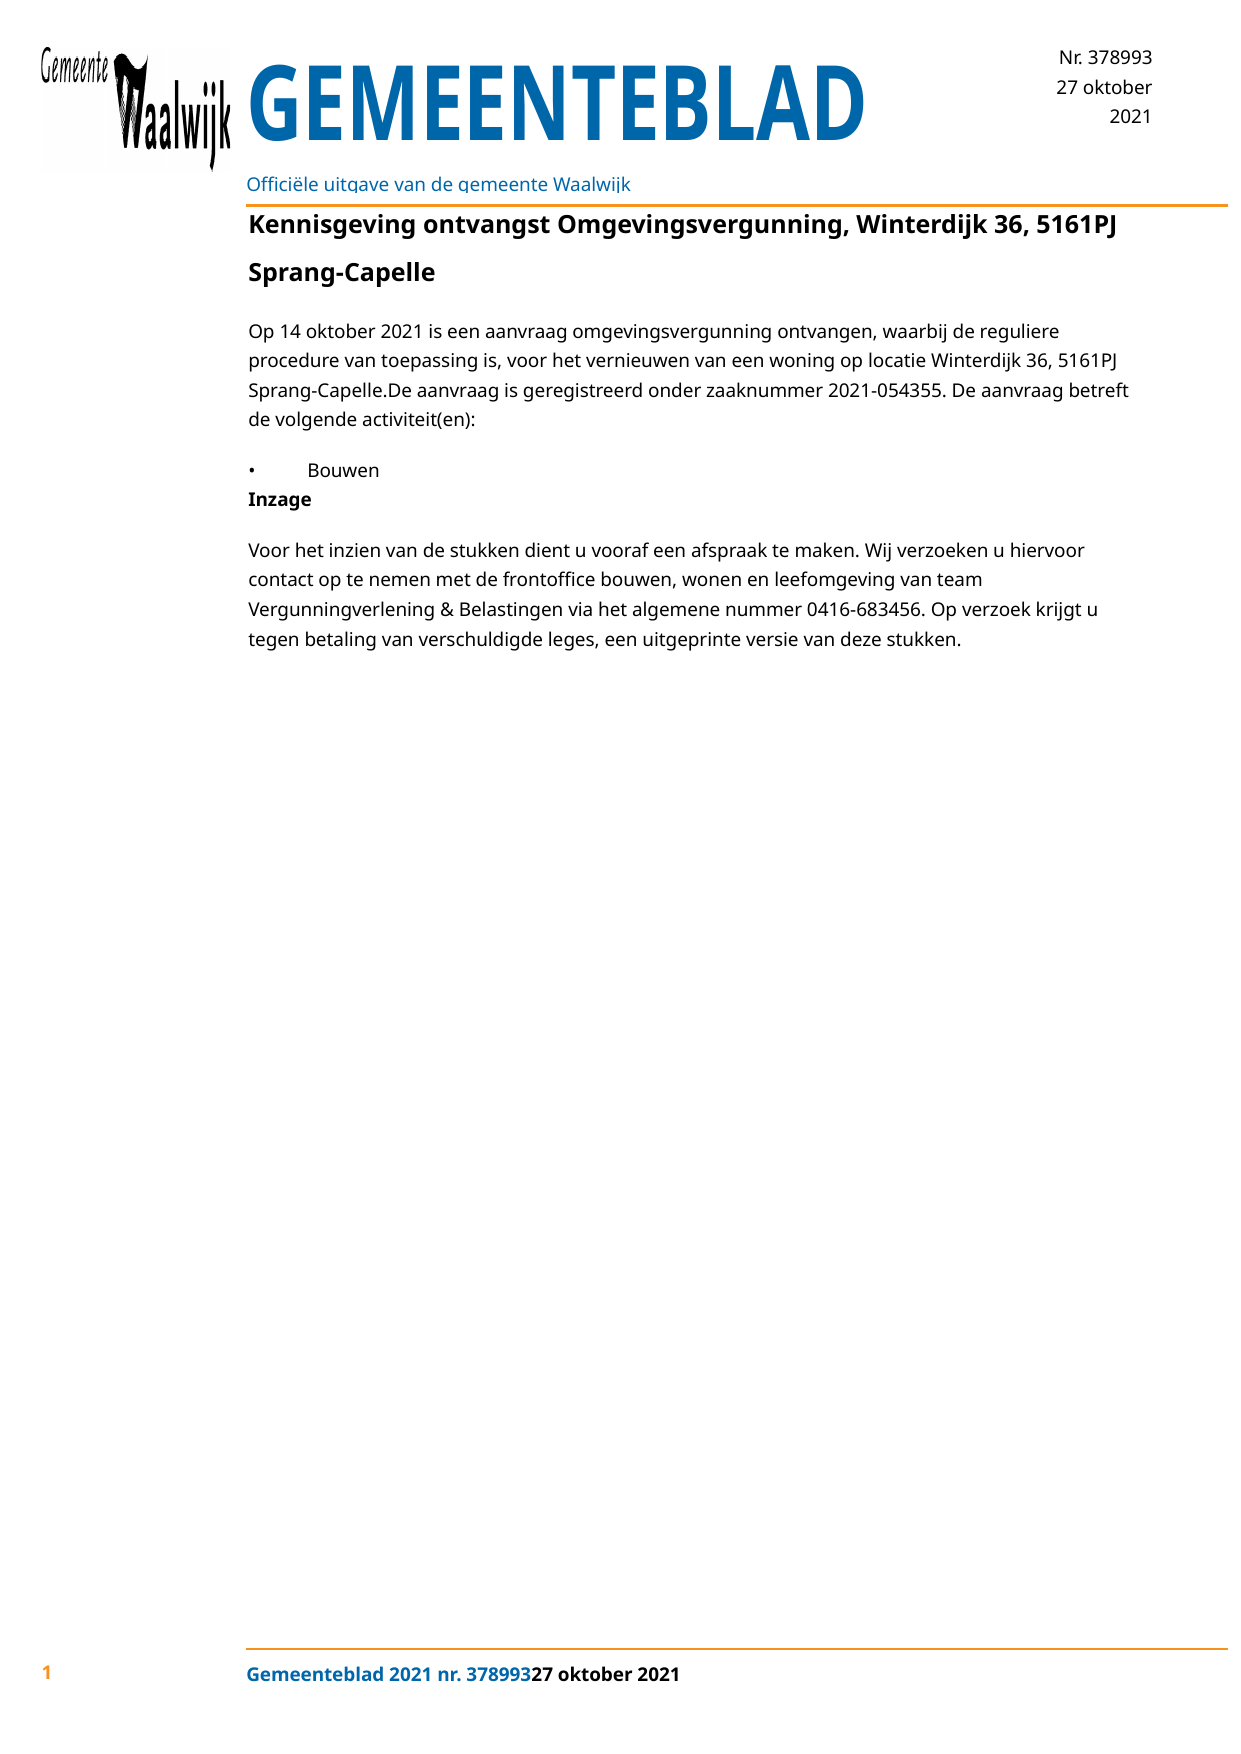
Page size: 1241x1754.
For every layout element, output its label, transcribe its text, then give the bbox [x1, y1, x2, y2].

list Bouwen [248, 457, 1152, 483]
text Inzage [248, 487, 1152, 512]
text Voor het inzien van de stukken dient u vooraf een afspraak te maken. Wij verzoeken u hiervoor contact op te nemen met de frontoffice bouwen, wonen en leefomgeving van team Vergunningverlening & Belastingen via het algemene nummer 0416-683456. Op verzoek krijgt u tegen betaling van verschuldigde leges, een uitgeprinte versie van deze stukken. [248, 537, 1152, 652]
text Kennisgeving ontvangst Omgevingsvergunning, Winterdijk 36, 5161PJ Sprang-Capelle [248, 207, 1152, 288]
picture [41, 47, 231, 172]
text Op 14 oktober 2021 is een aanvraag omgevingsvergunning ontvangen, waarbij de reguliere procedure van toepassing is, voor het vernieuwen van een woning op locatie Winterdijk 36, 5161PJ Sprang-Capelle.De aanvraag is geregistreerd onder zaaknummer 2021-054355. De aanvraag betreft de volgende activiteit(en): [248, 318, 1152, 432]
